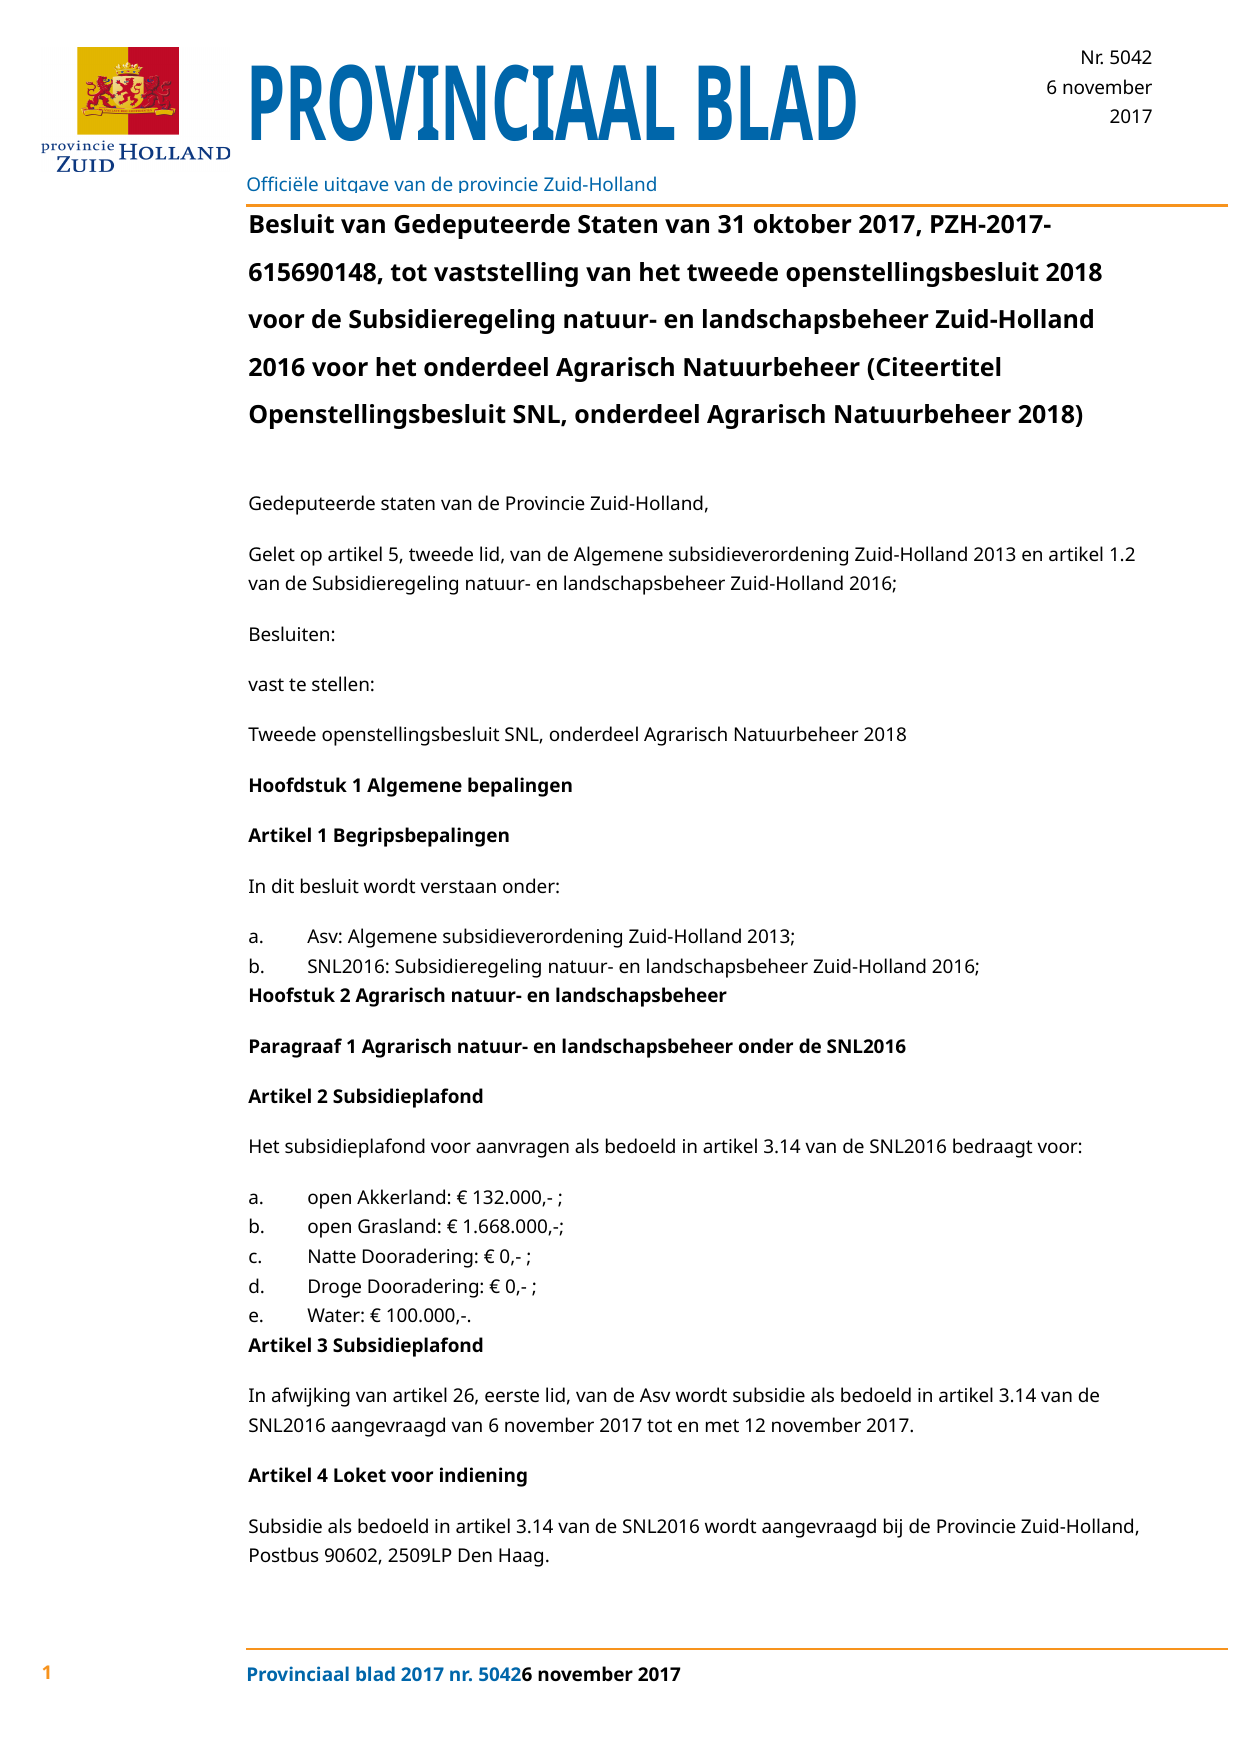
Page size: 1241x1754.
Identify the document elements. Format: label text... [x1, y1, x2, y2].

text In afwijking van artikel 26, eerste lid, van de Asv wordt subsidie als bedoeld in artikel 3.14 van de SNL2016 aangevraagd van 6 november 2017 tot en met 12 november 2017. [248, 1382, 1152, 1438]
list SNL2016: Subsidieregeling natuur- en landschapsbeheer Zuid-Holland 2016; [248, 953, 1152, 978]
list open Grasland: € 1.668.000,-; [248, 1214, 1152, 1239]
text Hoofdstuk 1 Algemene bepalingen [248, 772, 1152, 798]
text Besluit van Gedeputeerde Staten van 31 oktober 2017, PZH-2017-615690148, tot vaststelling van het tweede openstellingsbesluit 2018 voor de Subsidieregeling natuur- en landschapsbeheer Zuid-Holland 2016 voor het onderdeel Agrarisch Natuurbeheer (Citeertitel Openstellingsbesluit SNL, onderdeel Agrarisch Natuurbeheer 2018) [248, 207, 1152, 431]
text Subsidie als bedoeld in artikel 3.14 van de SNL2016 wordt aangevraagd bij de Provincie Zuid-Holland, Postbus 90602, 2509LP Den Haag. [248, 1513, 1152, 1568]
text Artikel 2 Subsidieplafond [248, 1083, 1152, 1109]
list Asv: Algemene subsidieverordening Zuid-Holland 2013; [248, 923, 1152, 949]
text In dit besluit wordt verstaan onder: [248, 873, 1152, 898]
list Water: € 100.000,-. [248, 1302, 1152, 1328]
text Hoofstuk 2 Agrarisch natuur- en landschapsbeheer [248, 982, 1152, 1008]
list Natte Dooradering: € 0,- ; [248, 1243, 1152, 1269]
text Gedeputeerde staten van de Provincie Zuid-Holland, [248, 490, 1152, 516]
text Gelet op artikel 5, tweede lid, van de Algemene subsidieverordening Zuid-Holland 2013 en artikel 1.2 van de Subsidieregeling natuur- en landschapsbeheer Zuid-Holland 2016; [248, 541, 1152, 596]
text Paragraaf 1 Agrarisch natuur- en landschapsbeheer onder de SNL2016 [248, 1033, 1152, 1058]
text Het subsidieplafond voor aanvragen als bedoeld in artikel 3.14 van de SNL2016 bedraagt voor: [248, 1134, 1152, 1159]
text Tweede openstellingsbesluit SNL, onderdeel Agrarisch Natuurbeheer 2018 [248, 722, 1152, 747]
text Artikel 4 Loket voor indiening [248, 1462, 1152, 1488]
text Besluiten: [248, 621, 1152, 646]
text Artikel 1 Begripsbepalingen [248, 822, 1152, 848]
list Droge Dooradering: € 0,- ; [248, 1273, 1152, 1298]
text Artikel 3 Subsidieplafond [248, 1332, 1152, 1358]
list open Akkerland: € 132.000,- ; [248, 1184, 1152, 1210]
text vast te stellen: [248, 671, 1152, 697]
picture [41, 47, 231, 172]
